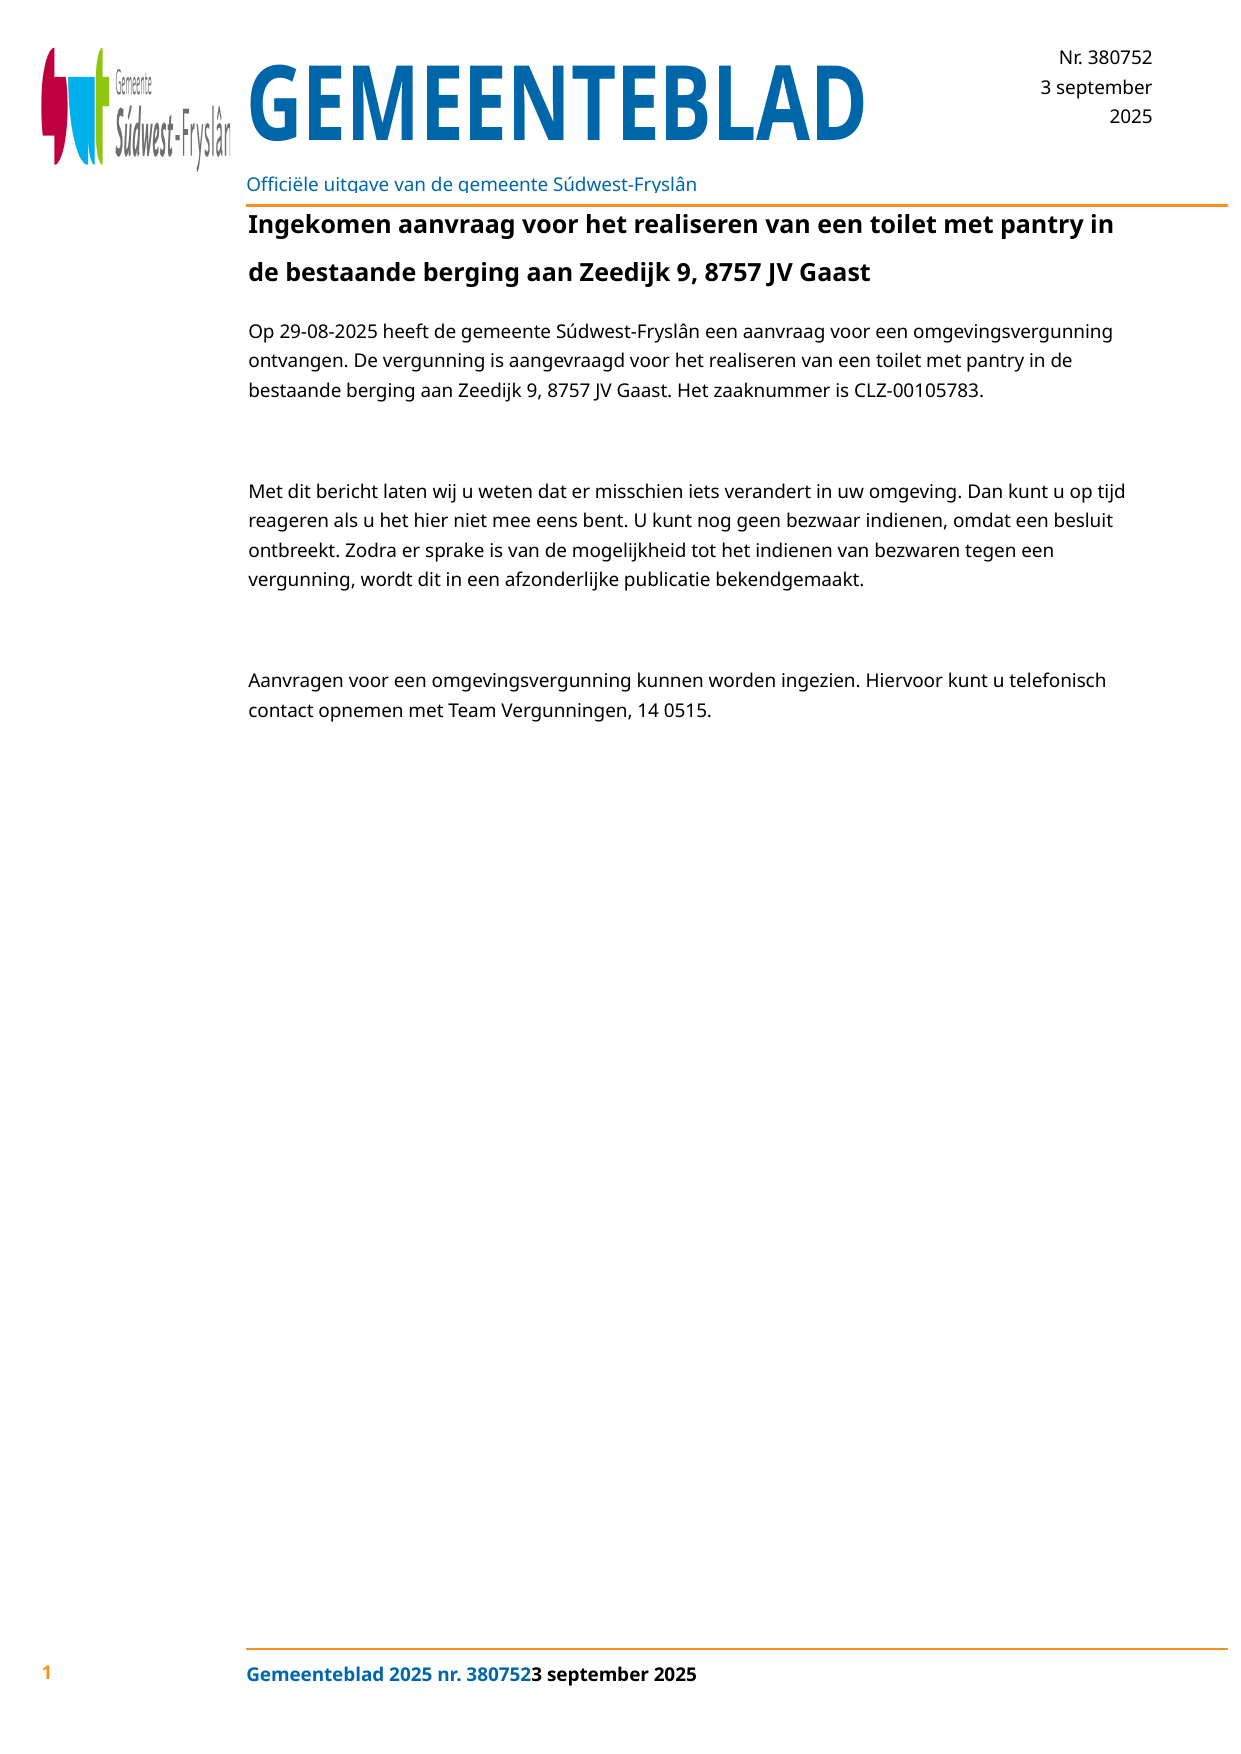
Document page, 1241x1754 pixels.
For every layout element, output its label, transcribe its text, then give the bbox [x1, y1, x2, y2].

text Op 29-08-2025 heeft de gemeente Súdwest-Fryslân een aanvraag voor een omgevingsvergunning ontvangen. De vergunning is aangevraagd voor het realiseren van een toilet met pantry in de bestaande berging aan Zeedijk 9, 8757 JV Gaast. Het zaaknummer is CLZ-00105783. [248, 318, 1152, 403]
text Aanvragen voor een omgevingsvergunning kunnen worden ingezien. Hiervoor kunt u telefonisch contact opnemen met Team Vergunningen, 14 0515. [248, 667, 1152, 723]
text Met dit bericht laten wij u weten dat er misschien iets verandert in uw omgeving. Dan kunt u op tijd reageren als u het hier niet mee eens bent. U kunt nog geen bezwaar indienen, omdat een besluit ontbreekt. Zodra er sprake is van de mogelijkheid tot het indienen van bezwaren tegen een vergunning, wordt dit in een afzonderlijke publicatie bekendgemaakt. [248, 478, 1152, 592]
text Ingekomen aanvraag voor het realiseren van een toilet met pantry in de bestaande berging aan Zeedijk 9, 8757 JV Gaast [248, 207, 1152, 288]
picture [41, 47, 231, 172]
